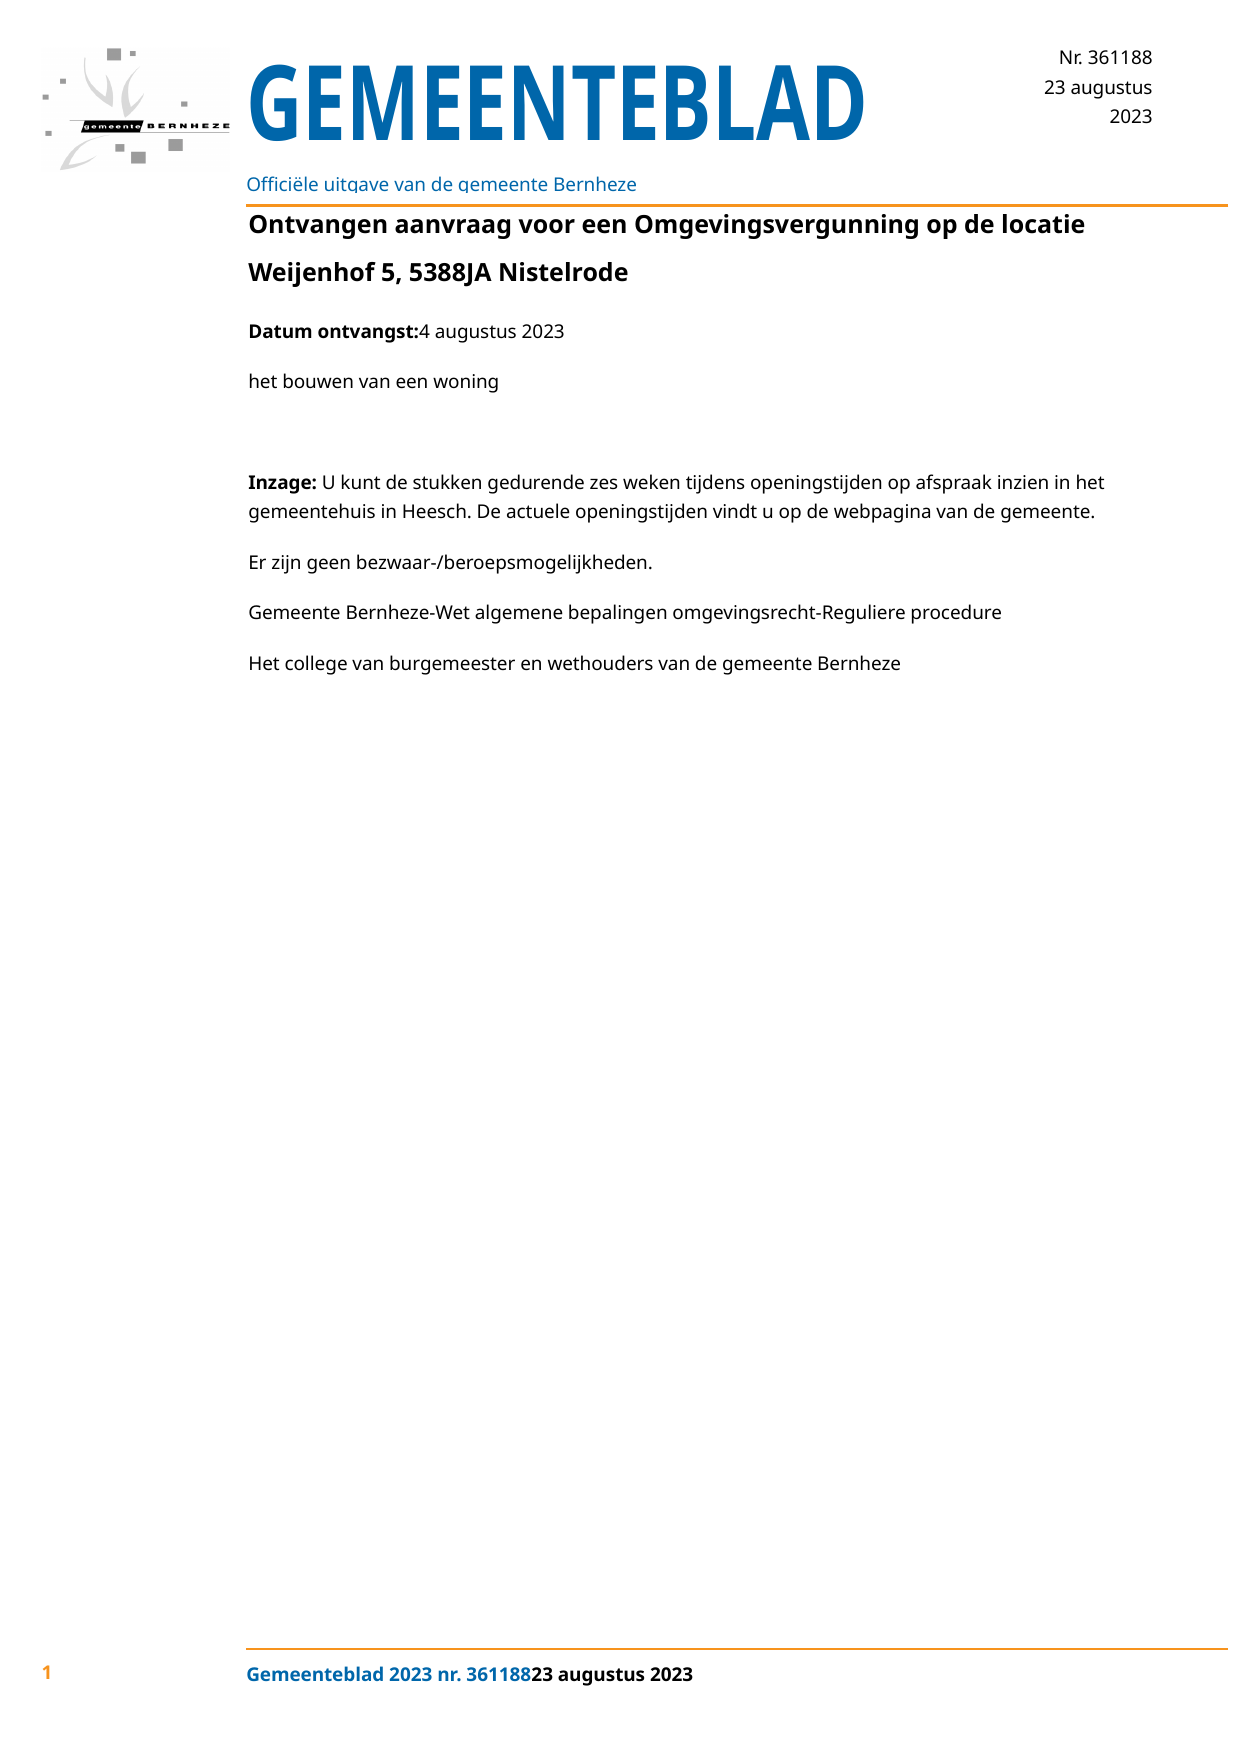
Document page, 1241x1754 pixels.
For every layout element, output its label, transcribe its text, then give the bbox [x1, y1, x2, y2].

text Datum ontvangst:4 augustus 2023 [248, 318, 1152, 344]
text Inzage: U kunt de stukken gedurende zes weken tijdens openingstijden op afspraak inzien in het gemeentehuis in Heesch. De actuele openingstijden vindt u op de webpagina van de gemeente. [248, 469, 1152, 524]
text Ontvangen aanvraag voor een Omgevingsvergunning op de locatie Weijenhof 5, 5388JA Nistelrode [248, 207, 1152, 288]
text Gemeente Bernheze-Wet algemene bepalingen omgevingsrecht-Reguliere procedure [248, 599, 1152, 625]
text Het college van burgemeester en wethouders van de gemeente Bernheze [248, 650, 1152, 676]
picture [41, 47, 231, 172]
text het bouwen van een woning [248, 368, 1152, 394]
text Er zijn geen bezwaar-/beroepsmogelijkheden. [248, 549, 1152, 575]
